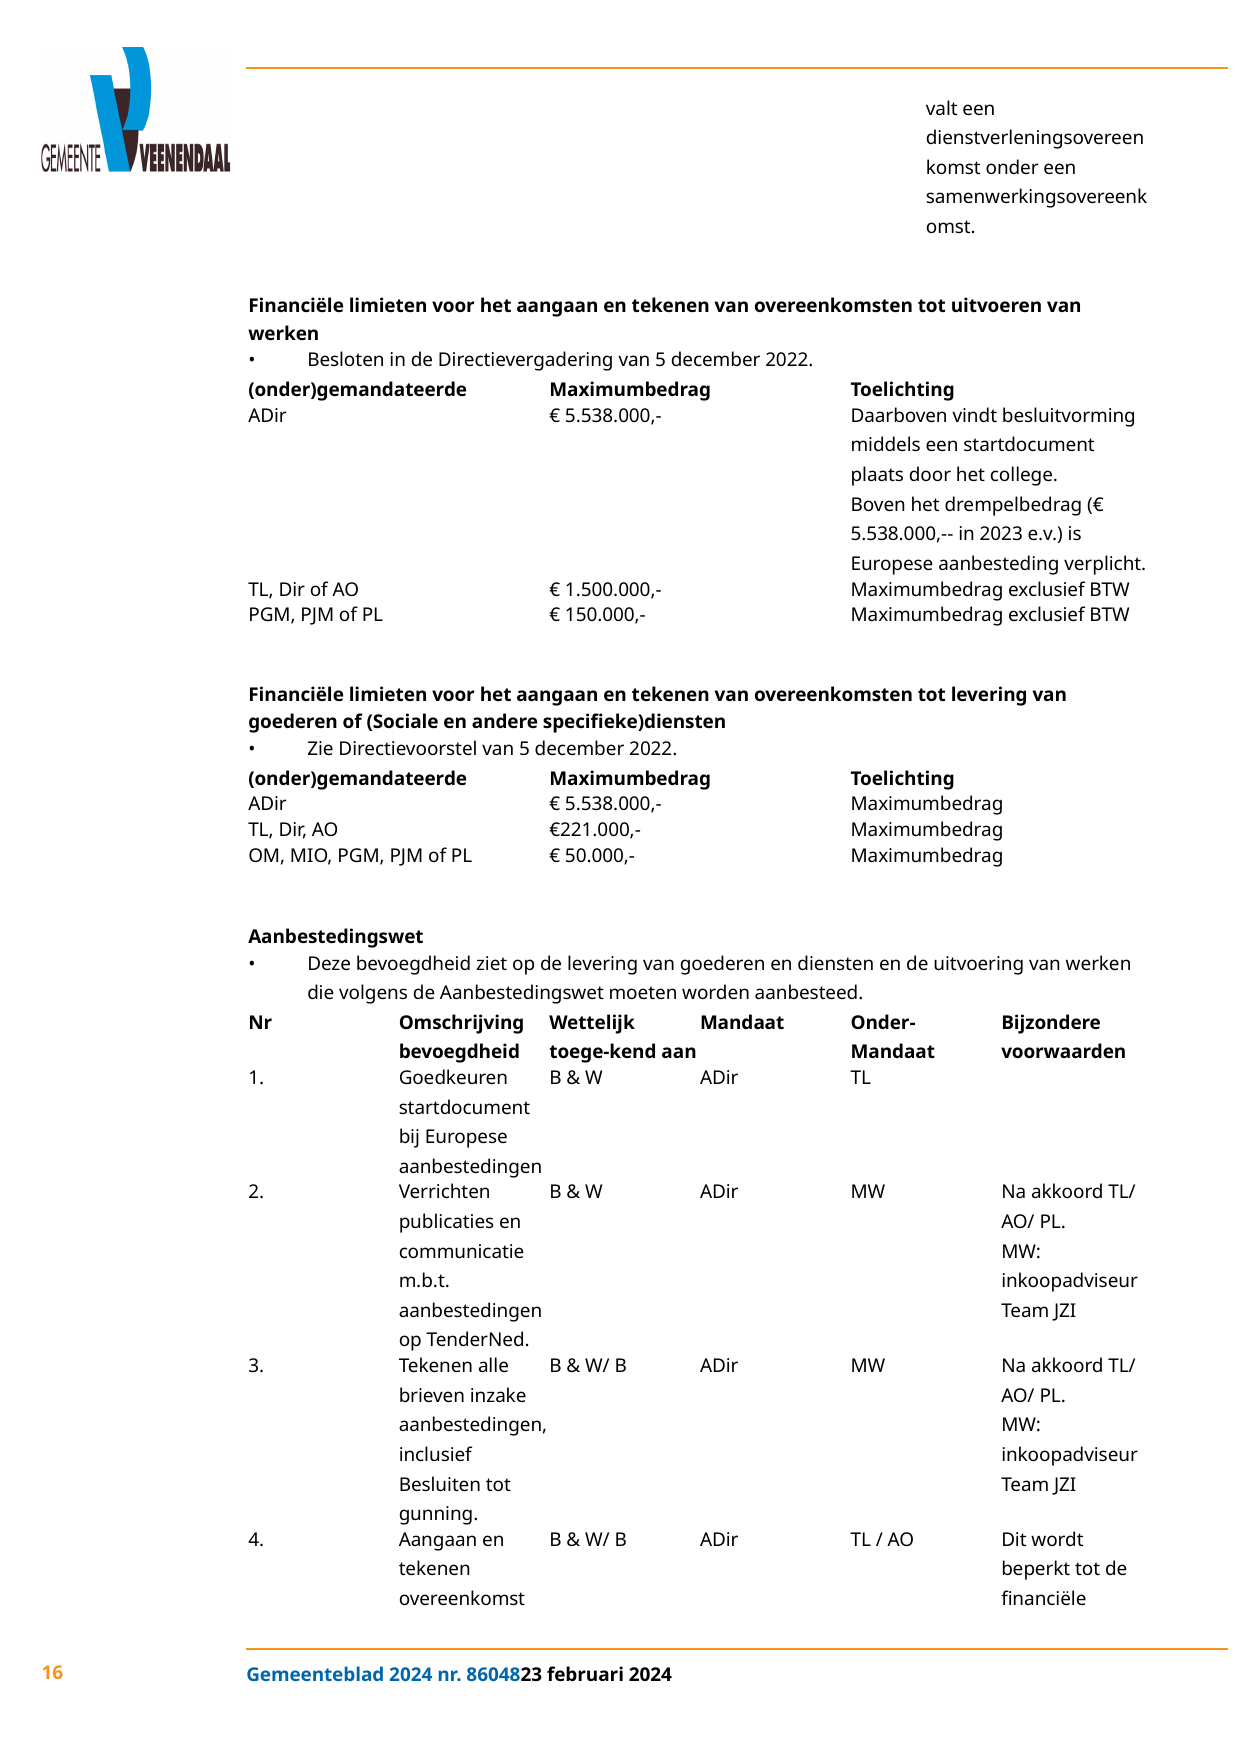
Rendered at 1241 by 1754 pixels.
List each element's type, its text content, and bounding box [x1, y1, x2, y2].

picture [123, 47, 231, 172]
table_cell € 150.000,- [549, 601, 850, 627]
text Financiële limieten voor het aangaan en tekenen van overeenkomsten tot uitvoeren van werken [248, 292, 1152, 347]
table_cell B & W [549, 1064, 700, 1179]
table_cell ADir [248, 402, 549, 576]
table_cell ADir [700, 1526, 850, 1611]
table_cell ADir [700, 1353, 850, 1526]
table_cell Aangaan en tekenen overeenkomst [399, 1526, 549, 1611]
table_cell € 50.000,- [549, 842, 850, 868]
table_cell Maximumbedrag exclusief BTW [850, 601, 1152, 627]
table_cell 3. [248, 1353, 398, 1526]
table_cell Dit wordt beperkt tot de financiële [1001, 1526, 1152, 1611]
picture [41, 47, 130, 172]
table_cell valt een dienstverleningsovereenkomst onder een samenwerkingsovereenkomst. [926, 95, 1152, 239]
table_cell PGM, PJM of PL [248, 601, 549, 627]
table_cell ADir [700, 1064, 850, 1179]
table_cell TL [850, 1064, 1001, 1179]
table_cell [248, 95, 474, 239]
table_cell MW [850, 1179, 1001, 1352]
table_cell 2. [248, 1179, 398, 1352]
table_cell ADir [248, 790, 549, 816]
table_cell Daarboven vindt besluitvorming middels een startdocument plaats door het college. Boven het drempelbedrag (€ 5.538.000,-- in 2023 e.v.) is Europese aanbesteding verplicht. [850, 402, 1152, 576]
table_cell Tekenen alle brieven inzake aanbestedingen, inclusief Besluiten tot gunning. [399, 1353, 549, 1526]
table_cell Na akkoord TL/ AO/ PL. MW: inkoopadviseur Team JZI [1001, 1179, 1152, 1352]
table_cell Maximumbedrag exclusief BTW [850, 576, 1152, 601]
table_header Onder- Mandaat [850, 1009, 1001, 1064]
table_header (onder)gemandateerde [248, 765, 549, 790]
table_cell TL / AO [850, 1526, 1001, 1611]
table_header Wettelijk toege-kend aan [549, 1009, 700, 1064]
table_header Toelichting [850, 765, 1152, 790]
table_header Maximumbedrag [549, 765, 850, 790]
table_cell TL, Dir of AO [248, 576, 549, 601]
table_cell B & W [549, 1179, 700, 1352]
table_header (onder)gemandateerde [248, 376, 549, 402]
table_cell Na akkoord TL/ AO/ PL. MW: inkoopadviseur Team JZI [1001, 1353, 1152, 1526]
table_cell Verrichten publicaties en communicatie m.b.t. aanbestedingen op TenderNed. [399, 1179, 549, 1352]
table_cell OM, MIO, PGM, PJM of PL [248, 842, 549, 868]
table_header Bijzondere voorwaarden [1001, 1009, 1152, 1064]
table_header Nr [248, 1009, 398, 1064]
table_header Maximumbedrag [549, 376, 850, 402]
text Aanbestedingswet [248, 921, 1152, 950]
table_cell - [700, 95, 926, 239]
table_header Toelichting [850, 376, 1152, 402]
table_cell Maximumbedrag [850, 842, 1152, 868]
list Besloten in de Directievergadering van 5 december 2022. [248, 347, 1152, 372]
table_cell € 5.538.000,- [549, 790, 850, 816]
table_cell [1001, 1064, 1152, 1179]
table_cell B & W/ B [549, 1526, 700, 1611]
table_cell Maximumbedrag [850, 816, 1152, 842]
table_cell ADir [700, 1179, 850, 1352]
table_cell TL, Dir, AO [248, 816, 549, 842]
text Financiële limieten voor het aangaan en tekenen van overeenkomsten tot levering van goederen of (Sociale en andere specifieke)diensten [248, 681, 1152, 735]
table_cell MW [850, 1353, 1001, 1526]
table_cell € 1.500.000,- [549, 576, 850, 601]
table_cell 4. [248, 1526, 398, 1611]
table_cell Maximumbedrag [850, 790, 1152, 816]
table_cell 1. [248, 1064, 398, 1179]
table_header Mandaat [700, 1009, 850, 1064]
table_cell B & W/ B [549, 1353, 700, 1526]
table_cell Goedkeuren startdocument bij Europese aanbestedingen [399, 1064, 549, 1179]
table_cell € 5.538.000,- [549, 402, 850, 576]
list Deze bevoegdheid ziet op de levering van goederen en diensten en de uitvoering van werken die volgens de Aanbestedingswet moeten worden aanbesteed. [248, 950, 1152, 1005]
table_cell [474, 95, 700, 239]
table_header Omschrijving bevoegdheid [399, 1009, 549, 1064]
table_cell €221.000,- [549, 816, 850, 842]
list Zie Directievoorstel van 5 december 2022. [248, 735, 1152, 761]
